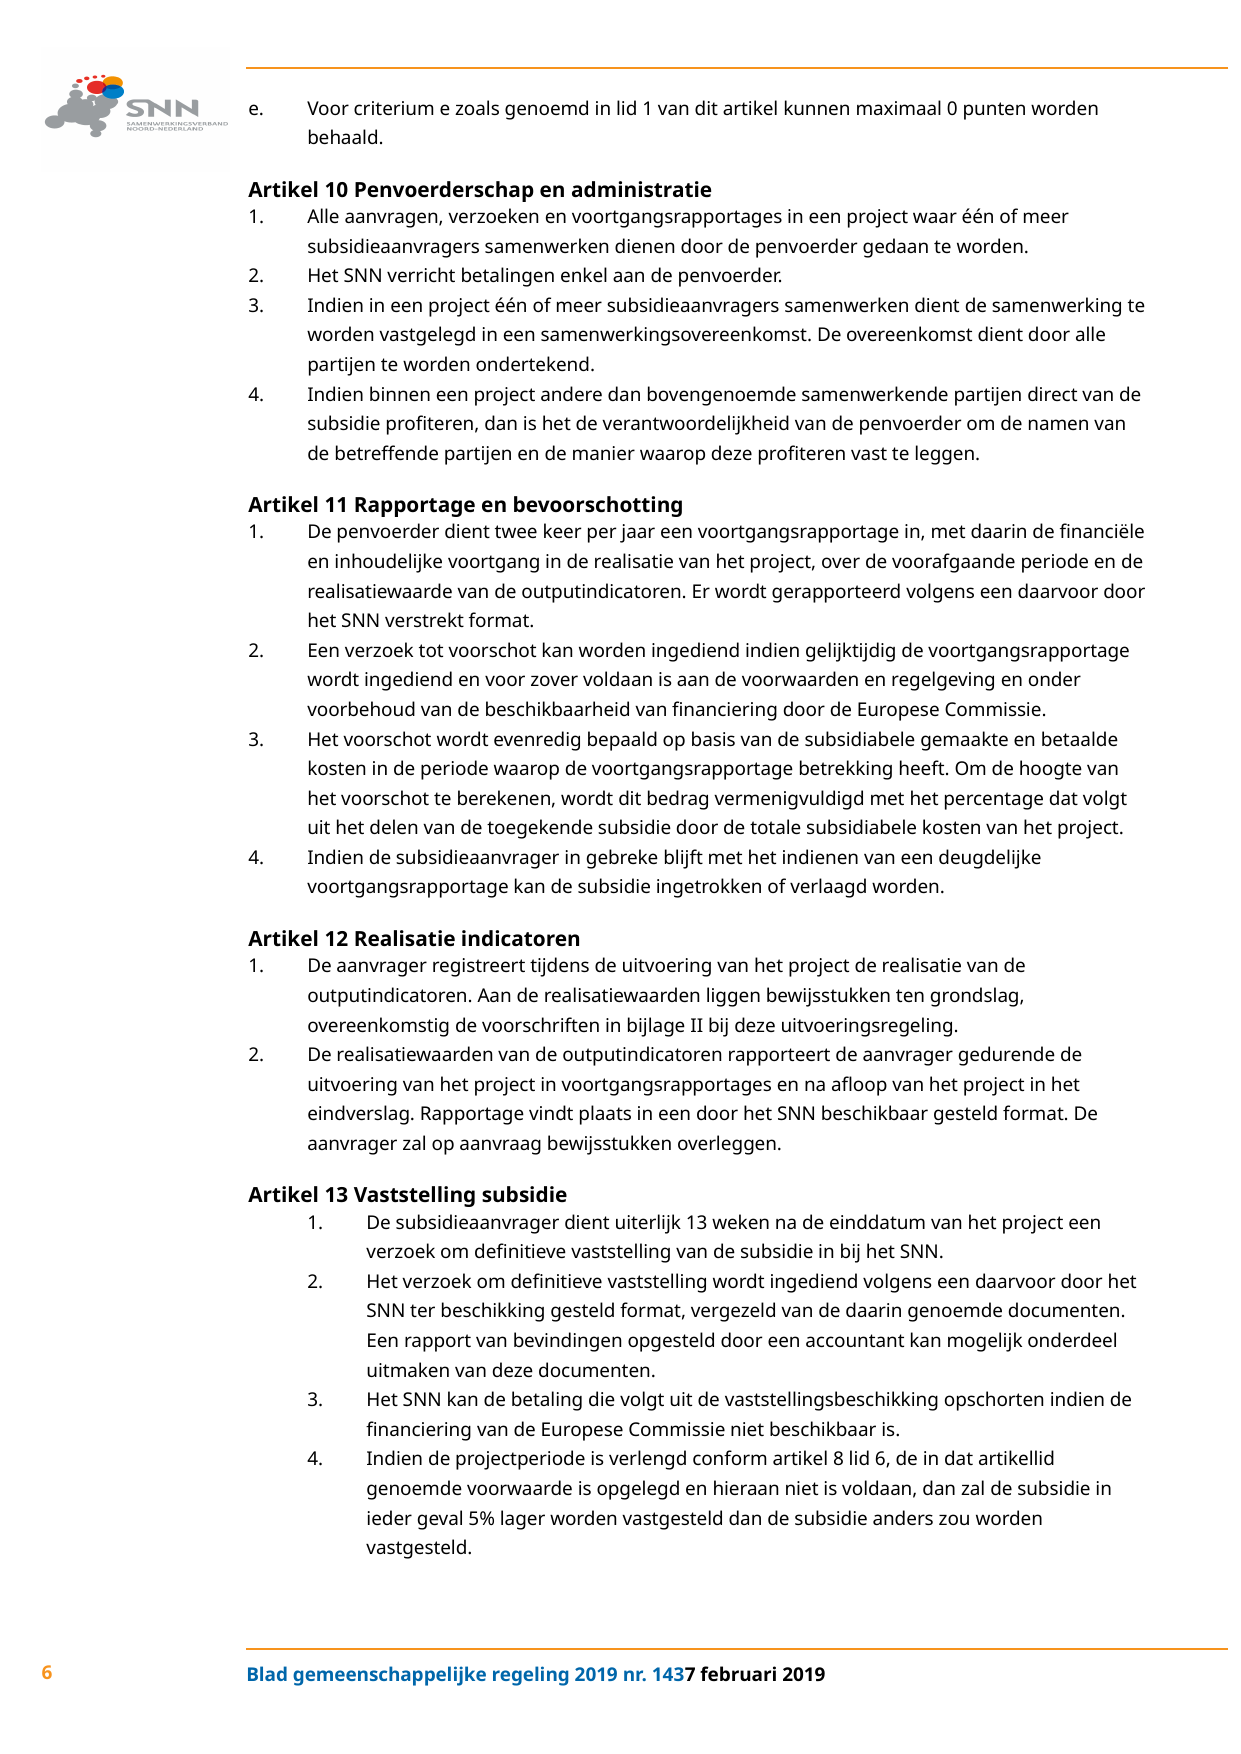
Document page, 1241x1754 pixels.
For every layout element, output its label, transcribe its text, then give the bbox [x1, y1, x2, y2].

text Artikel 10 Penvoerderschap en administratie [248, 175, 1152, 203]
list De penvoerder dient twee keer per jaar een voortgangsrapportage in, met daarin de financiële en inhoudelijke voortgang in de realisatie van het project, over de voorafgaande periode en de realisatiewaarde van de outputindicatoren. Er wordt gerapporteerd volgens een daarvoor door het SNN verstrekt format. [248, 519, 1152, 633]
text Artikel 12 Realisatie indicatoren [248, 924, 1152, 953]
list Indien de projectperiode is verlengd conform artikel 8 lid 6, de in dat artikellid genoemde voorwaarde is opgelegd en hieraan niet is voldaan, dan zal de subsidie in ieder geval 5% lager worden vastgesteld dan de subsidie anders zou worden vastgesteld. [307, 1446, 1152, 1560]
text Artikel 11 Rapportage en bevoorschotting [248, 490, 1152, 519]
list Indien in een project één of meer subsidieaanvragers samenwerken dient de samenwerking te worden vastgelegd in een samenwerkingsovereenkomst. De overeenkomst dient door alle partijen te worden ondertekend. [248, 292, 1152, 377]
list Alle aanvragen, verzoeken en voortgangsrapportages in een project waar één of meer subsidieaanvragers samenwerken dienen door de penvoerder gedaan te worden. [248, 203, 1152, 258]
list Indien de subsidieaanvrager in gebreke blijft met het indienen van een deugdelijke voortgangsrapportage kan de subsidie ingetrokken of verlaagd worden. [248, 844, 1152, 899]
list Het SNN kan de betaling die volgt uit de vaststellingsbeschikking opschorten indien de financiering van de Europese Commissie niet beschikbaar is. [307, 1386, 1152, 1442]
picture [41, 47, 231, 172]
list Het SNN verricht betalingen enkel aan de penvoerder. [248, 262, 1152, 288]
list Indien binnen een project andere dan bovengenoemde samenwerkende partijen direct van de subsidie profiteren, dan is het de verantwoordelijkheid van de penvoerder om de namen van de betreffende partijen en de manier waarop deze profiteren vast te leggen. [248, 381, 1152, 466]
list De subsidieaanvrager dient uiterlijk 13 weken na de einddatum van het project een verzoek om definitieve vaststelling van de subsidie in bij het SNN. [307, 1209, 1152, 1264]
list De aanvrager registreert tijdens de uitvoering van het project de realisatie van de outputindicatoren. Aan de realisatiewaarden liggen bewijsstukken ten grondslag, overeenkomstig de voorschriften in bijlage II bij deze uitvoeringsregeling. [248, 953, 1152, 1037]
list Het verzoek om definitieve vaststelling wordt ingediend volgens een daarvoor door het SNN ter beschikking gesteld format, vergezeld van de daarin genoemde documenten. Een rapport van bevindingen opgesteld door een accountant kan mogelijk onderdeel uitmaken van deze documenten. [307, 1268, 1152, 1383]
list Het voorschot wordt evenredig bepaald op basis van de subsidiabele gemaakte en betaalde kosten in de periode waarop de voortgangsrapportage betrekking heeft. Om de hoogte van het voorschot te berekenen, wordt dit bedrag vermenigvuldigd met het percentage dat volgt uit het delen van de toegekende subsidie door de totale subsidiabele kosten van het project. [248, 726, 1152, 840]
list Voor criterium e zoals genoemd in lid 1 van dit artikel kunnen maximaal 0 punten worden behaald. [248, 95, 1152, 150]
list De realisatiewaarden van de outputindicatoren rapporteert de aanvrager gedurende de uitvoering van het project in voortgangsrapportages en na afloop van het project in het eindverslag. Rapportage vindt plaats in een door het SNN beschikbaar gesteld format. De aanvrager zal op aanvraag bewijsstukken overleggen. [248, 1041, 1152, 1156]
text Artikel 13 Vaststelling subsidie [248, 1181, 1152, 1209]
list Een verzoek tot voorschot kan worden ingediend indien gelijktijdig de voortgangsrapportage wordt ingediend en voor zover voldaan is aan de voorwaarden en regelgeving en onder voorbehoud van de beschikbaarheid van financiering door de Europese Commissie. [248, 637, 1152, 722]
